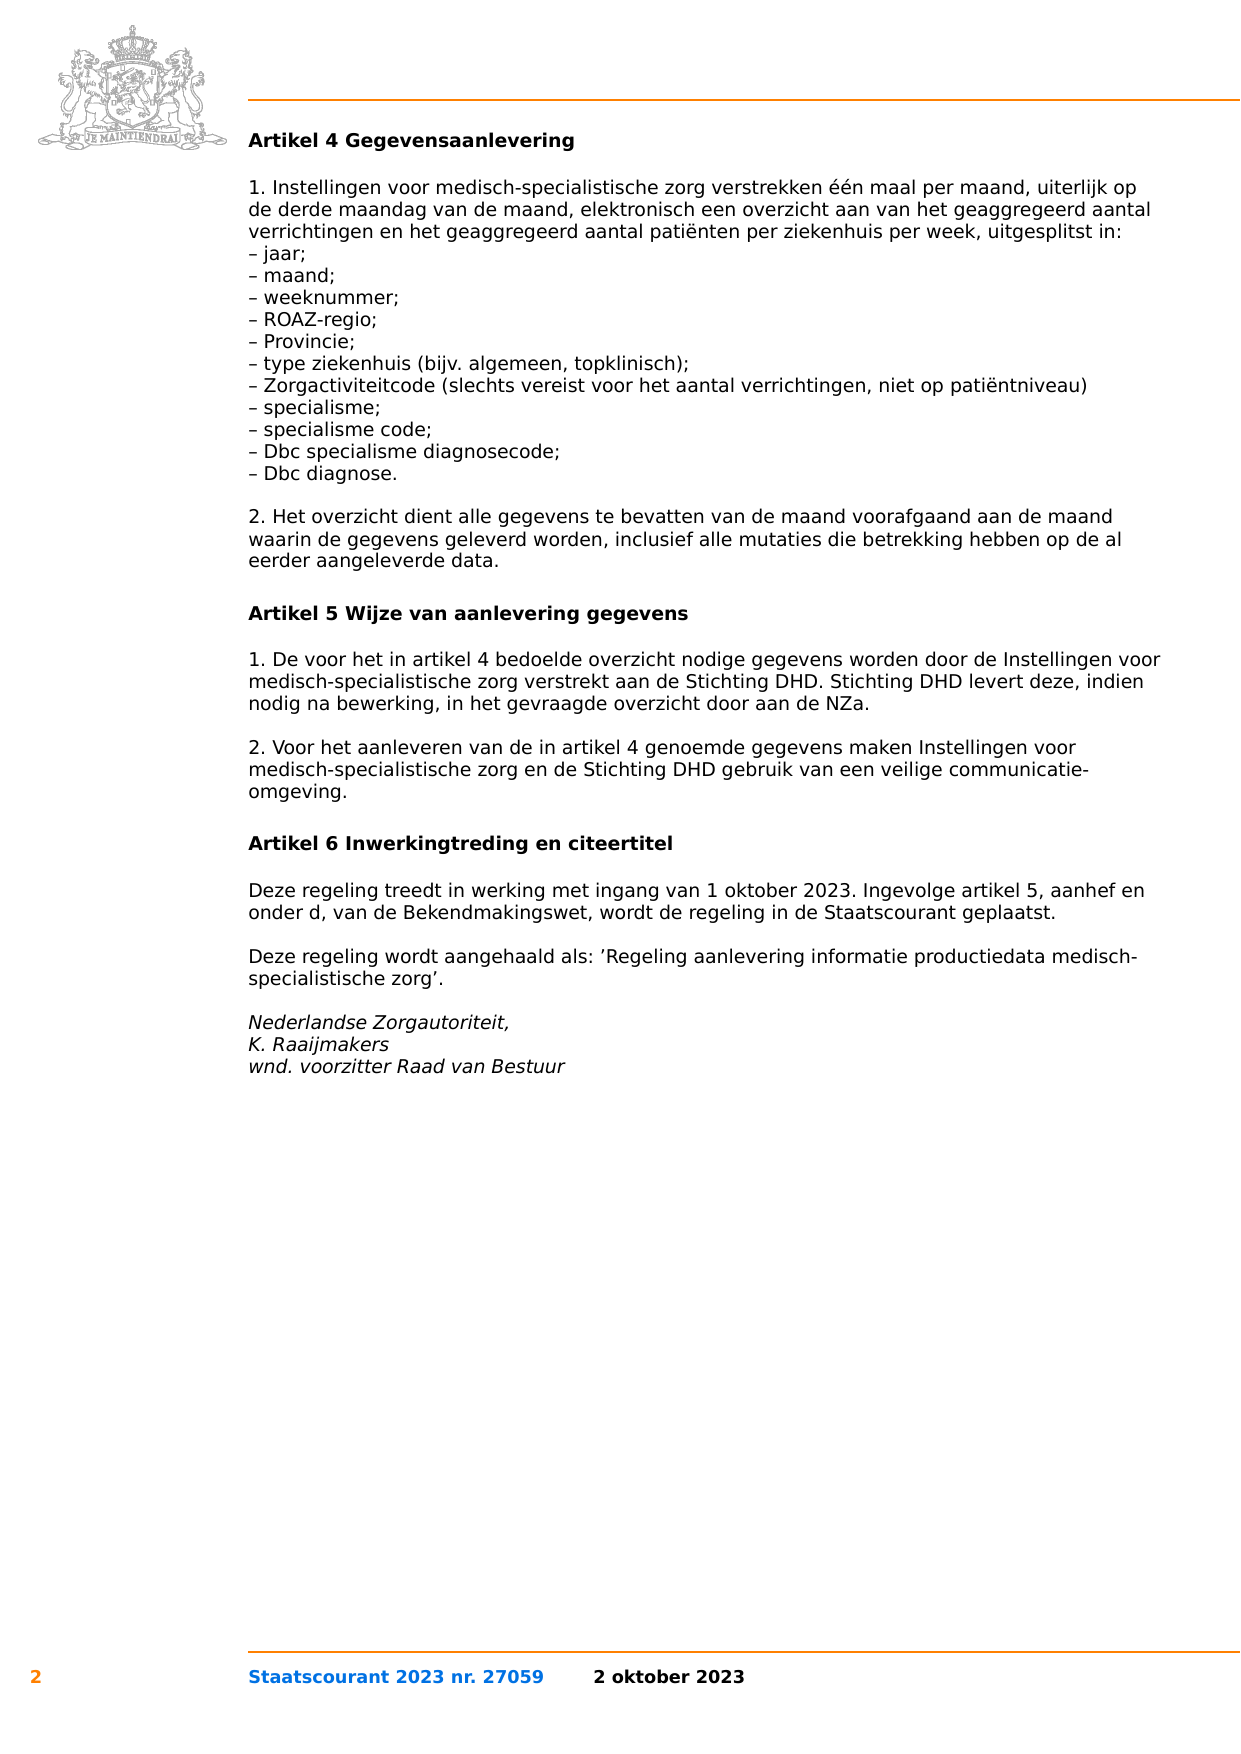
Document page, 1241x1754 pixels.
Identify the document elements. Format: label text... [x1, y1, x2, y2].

text – Zorgactiviteitcode (slechts vereist voor het aantal verrichtingen, niet op patiëntniveau) [248, 375, 1163, 397]
text – ROAZ-regio; [248, 309, 1163, 331]
text – specialisme code; [248, 419, 1163, 441]
text – Dbc specialisme diagnosecode; [248, 441, 1163, 463]
text – weeknummer; [248, 287, 1163, 309]
text – Dbc diagnose. [248, 463, 1163, 484]
text – specialisme; [248, 397, 1163, 419]
text Nederlandse Zorgautoriteit, K. Raaijmakers wnd. voorzitter Raad van Bestuur [248, 1012, 1163, 1078]
text 2. Voor het aanleveren van de in artikel 4 genoemde gegevens maken Instellingen voor medisch-specialistische zorg en de Stichting DHD gebruik van een veilige communicatie-omgeving. [248, 737, 1163, 803]
subtitle Artikel 6 Inwerkingtreding en citeertitel [248, 833, 1163, 855]
subtitle Artikel 4 Gegevensaanlevering [248, 130, 1163, 152]
text – Provincie; [248, 331, 1163, 353]
picture [38, 25, 227, 150]
text – type ziekenhuis (bijv. algemeen, topklinisch); [248, 353, 1163, 375]
text 1. De voor het in artikel 4 bedoelde overzicht nodige gegevens worden door de Instellingen voor medisch-specialistische zorg verstrekt aan de Stichting DHD. Stichting DHD levert deze, indien nodig na bewerking, in het gevraagde overzicht door aan de NZa. [248, 649, 1163, 715]
text – jaar; [248, 243, 1163, 265]
subtitle Artikel 5 Wijze van aanlevering gegevens [248, 602, 1163, 624]
text Deze regeling wordt aangehaald als: ’Regeling aanlevering informatie productiedata medisch-specialistische zorg’. [248, 946, 1163, 990]
text 2. Het overzicht dient alle gegevens te bevatten van de maand voorafgaand aan de maand waarin de gegevens geleverd worden, inclusief alle mutaties die betrekking hebben op de al eerder aangeleverde data. [248, 506, 1163, 572]
text 1. Instellingen voor medisch-specialistische zorg verstrekken één maal per maand, uiterlijk op de derde maandag van de maand, elektronisch een overzicht aan van het geaggregeerd aantal verrichtingen en het geaggregeerd aantal patiënten per ziekenhuis per week, uitgesplitst in: [248, 177, 1163, 243]
text – maand; [248, 265, 1163, 287]
text Deze regeling treedt in werking met ingang van 1 oktober 2023. Ingevolge artikel 5, aanhef en onder d, van de Bekendmakingswet, wordt de regeling in de Staatscourant geplaatst. [248, 880, 1163, 924]
